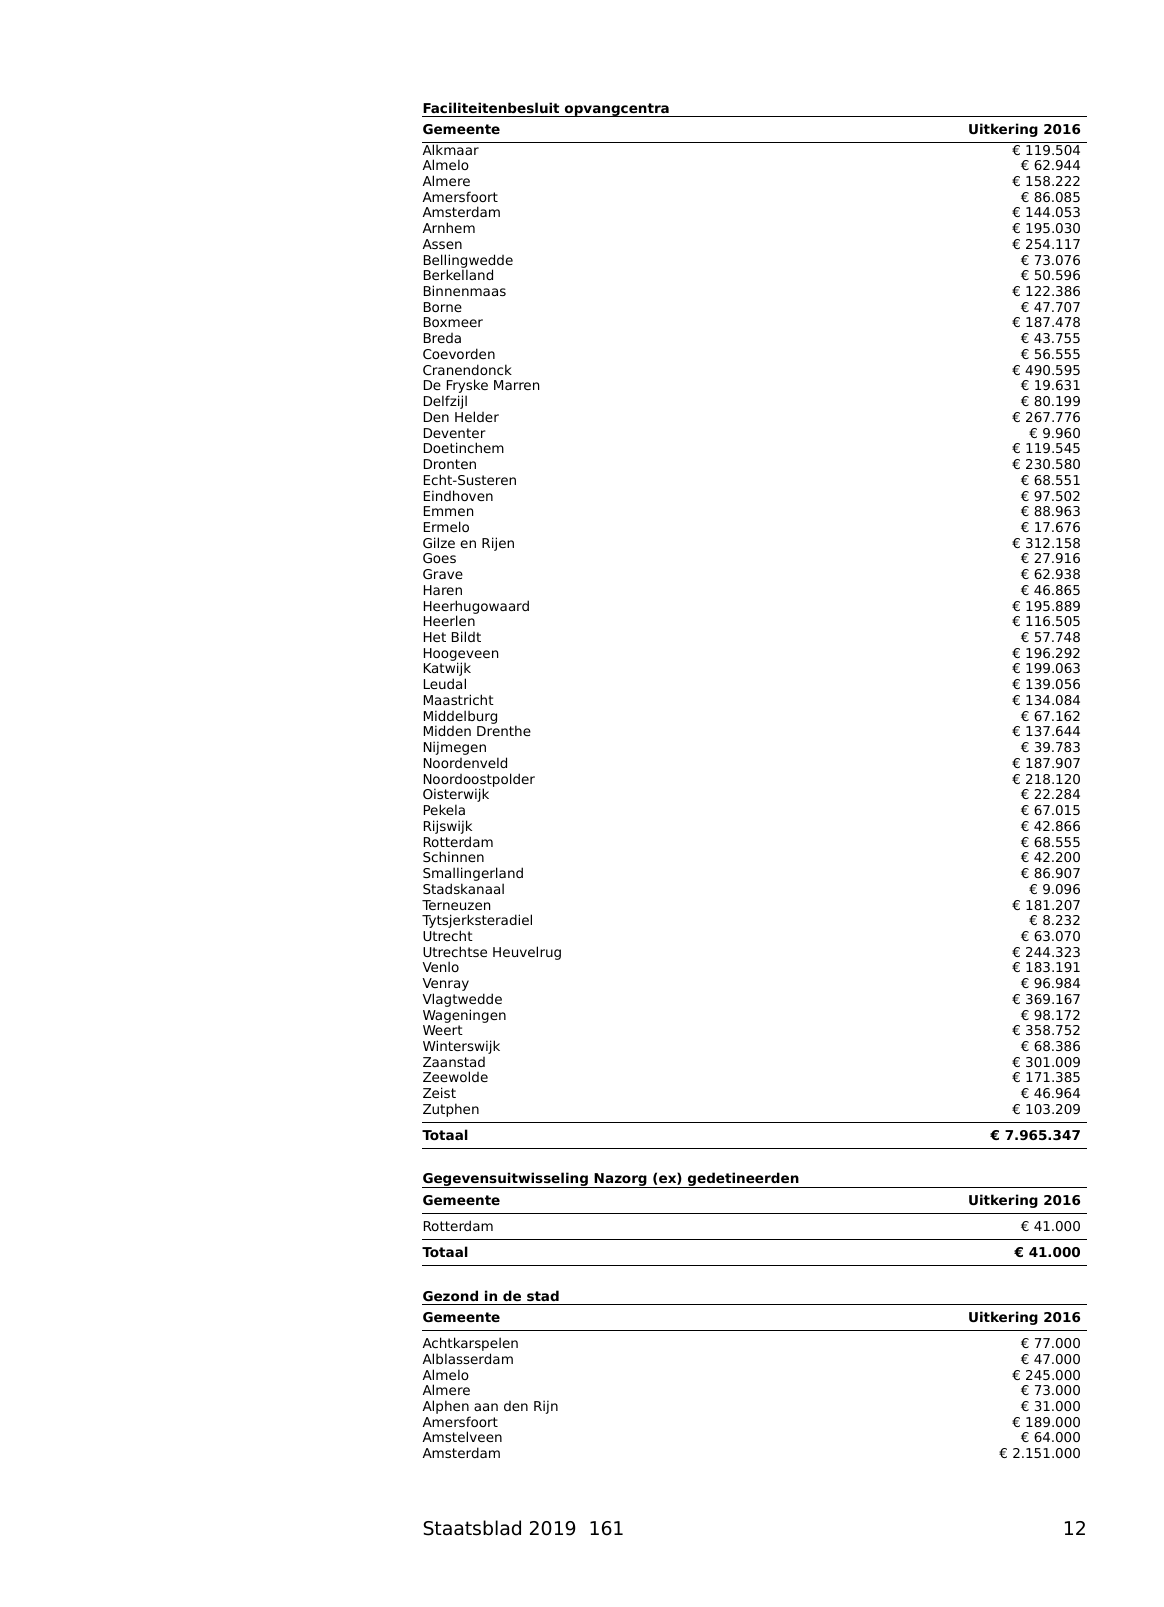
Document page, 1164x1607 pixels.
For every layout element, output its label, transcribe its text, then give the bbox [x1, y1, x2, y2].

table_cell Zaanstad [422, 1055, 754, 1070]
table_cell Uitkering 2016 [754, 1188, 1087, 1213]
table_cell Uitkering 2016 [754, 117, 1087, 142]
table_cell Hoogeveen [422, 646, 754, 661]
table_cell € 183.191 [754, 960, 1087, 976]
table_cell € 22.284 [754, 787, 1087, 803]
table_cell € 119.545 [754, 441, 1087, 457]
table_cell € 57.748 [754, 630, 1087, 646]
table_cell Amsterdam [422, 205, 754, 221]
table_cell € 67.015 [754, 803, 1087, 819]
table_cell Almere [422, 1383, 754, 1399]
table_cell € 63.070 [754, 929, 1087, 944]
table_cell Breda [422, 331, 754, 347]
table_cell Den Helder [422, 410, 754, 425]
table_cell Uitkering 2016 [754, 1305, 1087, 1330]
table_cell € 43.755 [754, 331, 1087, 347]
table_cell Pekela [422, 803, 754, 819]
table_cell € 267.776 [754, 410, 1087, 425]
table_cell € 47.707 [754, 300, 1087, 315]
table_cell € 122.386 [754, 284, 1087, 299]
table_cell Amersfoort [422, 190, 754, 205]
table_cell € 9.960 [754, 425, 1087, 441]
table_cell € 144.053 [754, 205, 1087, 221]
table_cell Berkelland [422, 268, 754, 284]
table_cell € 77.000 [754, 1331, 1087, 1352]
table_cell Grave [422, 567, 754, 583]
table_cell € 358.752 [754, 1023, 1087, 1039]
table_cell Totaal [422, 1123, 754, 1148]
table_cell € 86.085 [754, 190, 1087, 205]
table_cell Schinnen [422, 850, 754, 866]
table_cell € 73.076 [754, 253, 1087, 268]
table_cell Coevorden [422, 347, 754, 362]
table_cell Binnenmaas [422, 284, 754, 299]
table_cell Stadskanaal [422, 882, 754, 897]
table_cell Borne [422, 300, 754, 315]
table_cell Heerhugowaard [422, 599, 754, 614]
table_cell Maastricht [422, 693, 754, 708]
table_cell Nijmegen [422, 740, 754, 756]
table_cell € 195.889 [754, 599, 1087, 614]
table_cell € 244.323 [754, 945, 1087, 960]
table_cell Weert [422, 1023, 754, 1039]
table_cell € 68.555 [754, 834, 1087, 850]
table_cell € 181.207 [754, 897, 1087, 913]
table_cell Amstelveen [422, 1430, 754, 1446]
table_cell Emmen [422, 504, 754, 520]
table_cell € 68.551 [754, 473, 1087, 488]
table_header Gegevensuitwisseling Nazorg (ex) gedetineerden [422, 1171, 1087, 1187]
table_cell € 27.916 [754, 551, 1087, 567]
table_cell Zeewolde [422, 1070, 754, 1086]
table_cell Zutphen [422, 1102, 754, 1122]
table_cell Vlagtwedde [422, 992, 754, 1007]
table_cell € 80.199 [754, 394, 1087, 410]
table_cell Heerlen [422, 614, 754, 630]
table_cell € 41.000 [754, 1240, 1087, 1265]
table_cell Oisterwijk [422, 787, 754, 803]
table_cell € 17.676 [754, 520, 1087, 536]
table_cell Haren [422, 583, 754, 598]
table_cell Cranendonck [422, 363, 754, 378]
table_cell Almelo [422, 1368, 754, 1383]
table_cell € 137.644 [754, 724, 1087, 740]
table_cell Gemeente [422, 117, 754, 142]
table_cell Eindhoven [422, 488, 754, 504]
table_cell Gilze en Rijen [422, 536, 754, 551]
table_cell Midden Drenthe [422, 724, 754, 740]
table_cell Tytsjerksteradiel [422, 913, 754, 929]
table_cell Smallingerland [422, 866, 754, 882]
table_cell € 490.595 [754, 363, 1087, 378]
table_cell Dronten [422, 457, 754, 473]
table_cell Noordoostpolder [422, 771, 754, 787]
table_cell Doetinchem [422, 441, 754, 457]
table_cell Terneuzen [422, 897, 754, 913]
table_cell € 199.063 [754, 661, 1087, 677]
table_cell De Fryske Marren [422, 378, 754, 394]
table_cell € 56.555 [754, 347, 1087, 362]
table_cell Rotterdam [422, 1214, 754, 1239]
table_cell € 88.963 [754, 504, 1087, 520]
table_cell € 97.502 [754, 488, 1087, 504]
table_cell € 73.000 [754, 1383, 1087, 1399]
table_cell Leudal [422, 677, 754, 693]
table_cell Het Bildt [422, 630, 754, 646]
table_cell Achtkarspelen [422, 1331, 754, 1352]
table_cell Zeist [422, 1086, 754, 1102]
table_cell Middelburg [422, 709, 754, 724]
table_cell Arnhem [422, 221, 754, 237]
table_cell € 98.172 [754, 1008, 1087, 1023]
table_cell Utrecht [422, 929, 754, 944]
table_cell € 245.000 [754, 1368, 1087, 1383]
table_cell Almelo [422, 158, 754, 174]
table_cell € 96.984 [754, 976, 1087, 992]
table_cell Utrechtse Heuvelrug [422, 945, 754, 960]
table_cell Echt-Susteren [422, 473, 754, 488]
table_cell € 312.158 [754, 536, 1087, 551]
table_cell € 42.866 [754, 819, 1087, 834]
table_cell € 369.167 [754, 992, 1087, 1007]
table_cell € 134.084 [754, 693, 1087, 708]
table_cell Alkmaar [422, 143, 754, 158]
table_cell Winterswijk [422, 1039, 754, 1054]
table_cell € 139.056 [754, 677, 1087, 693]
table_cell € 50.596 [754, 268, 1087, 284]
table_cell € 42.200 [754, 850, 1087, 866]
table_cell € 68.386 [754, 1039, 1087, 1054]
table_cell € 2.151.000 [754, 1446, 1087, 1462]
table_cell Deventer [422, 425, 754, 441]
table_cell € 158.222 [754, 174, 1087, 189]
table_cell Ermelo [422, 520, 754, 536]
table_cell Almere [422, 174, 754, 189]
table_cell Delfzijl [422, 394, 754, 410]
table_cell € 19.631 [754, 378, 1087, 394]
table_cell € 8.232 [754, 913, 1087, 929]
table_header Faciliteitenbesluit opvangcentra [422, 100, 1087, 116]
table_cell € 103.209 [754, 1102, 1087, 1122]
table_cell € 64.000 [754, 1430, 1087, 1446]
table_cell Noordenveld [422, 756, 754, 771]
table_cell Amersfoort [422, 1415, 754, 1430]
table_cell € 230.580 [754, 457, 1087, 473]
table_cell Totaal [422, 1240, 754, 1265]
table_cell € 119.504 [754, 143, 1087, 158]
table_cell € 116.505 [754, 614, 1087, 630]
table_cell Alblasserdam [422, 1352, 754, 1367]
table_cell € 189.000 [754, 1415, 1087, 1430]
table_cell Boxmeer [422, 315, 754, 331]
table_cell € 86.907 [754, 866, 1087, 882]
table_cell € 46.865 [754, 583, 1087, 598]
table_cell Rotterdam [422, 834, 754, 850]
table_cell Venray [422, 976, 754, 992]
table_cell € 301.009 [754, 1055, 1087, 1070]
table_cell € 67.162 [754, 709, 1087, 724]
table_cell Amsterdam [422, 1446, 754, 1462]
table_cell Assen [422, 237, 754, 252]
table_cell € 195.030 [754, 221, 1087, 237]
table_cell € 187.907 [754, 756, 1087, 771]
table_cell € 7.965.347 [754, 1123, 1087, 1148]
table_cell € 187.478 [754, 315, 1087, 331]
table_cell € 254.117 [754, 237, 1087, 252]
table_cell € 41.000 [754, 1214, 1087, 1239]
table_cell € 171.385 [754, 1070, 1087, 1086]
table_cell Venlo [422, 960, 754, 976]
table_cell € 47.000 [754, 1352, 1087, 1367]
table_cell Rijswijk [422, 819, 754, 834]
table_cell € 218.120 [754, 771, 1087, 787]
table_cell € 62.938 [754, 567, 1087, 583]
table_cell Bellingwedde [422, 253, 754, 268]
table_cell € 31.000 [754, 1399, 1087, 1414]
table_cell Alphen aan den Rijn [422, 1399, 754, 1414]
table_cell € 39.783 [754, 740, 1087, 756]
table_cell € 196.292 [754, 646, 1087, 661]
table_cell Wageningen [422, 1008, 754, 1023]
table_cell Katwijk [422, 661, 754, 677]
table_header Gezond in de stad [422, 1288, 1087, 1304]
table_cell € 62.944 [754, 158, 1087, 174]
table_cell Goes [422, 551, 754, 567]
table_cell € 9.096 [754, 882, 1087, 897]
table_cell Gemeente [422, 1188, 754, 1213]
table_cell € 46.964 [754, 1086, 1087, 1102]
table_cell Gemeente [422, 1305, 754, 1330]
